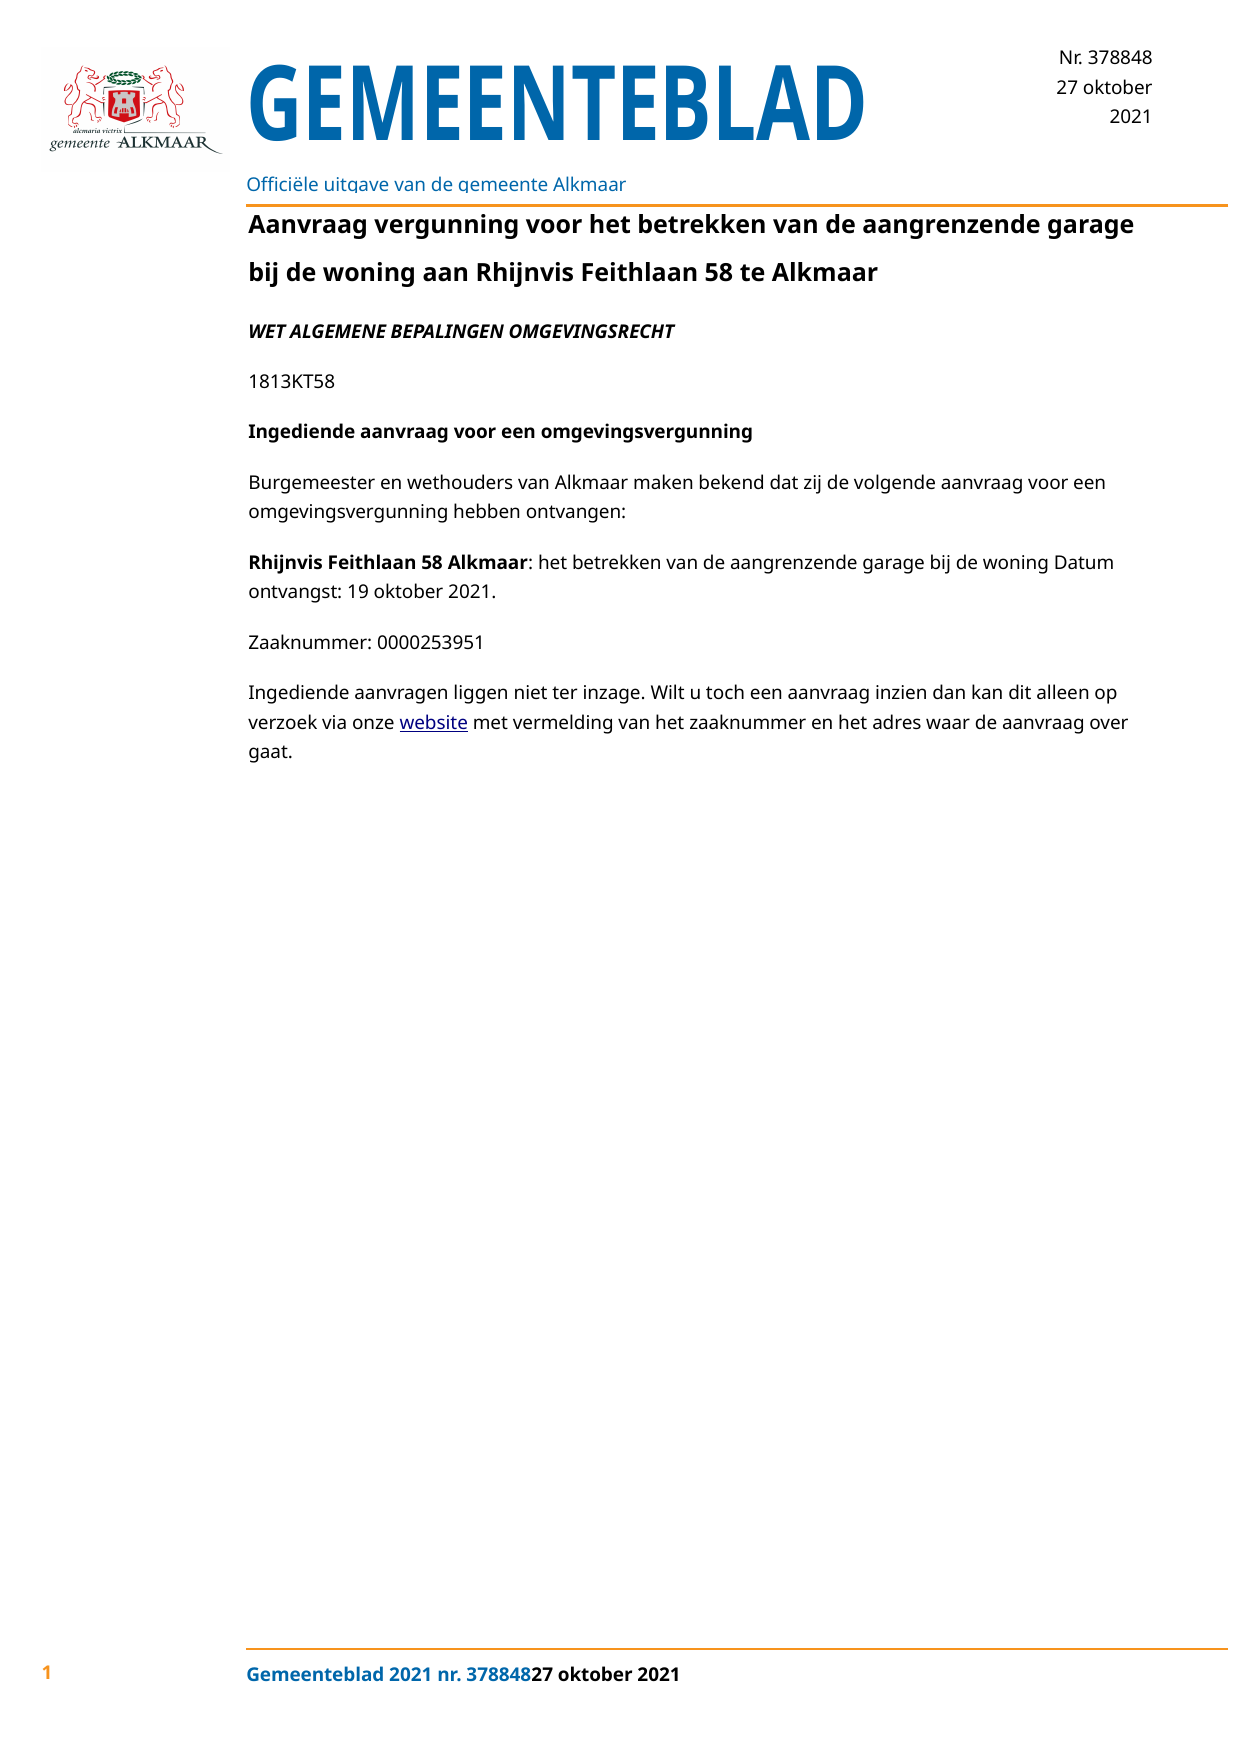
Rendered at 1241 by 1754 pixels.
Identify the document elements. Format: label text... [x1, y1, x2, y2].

text 1813KT58 [248, 368, 1152, 394]
text Rhijnvis Feithlaan 58 Alkmaar: het betrekken van de aangrenzende garage bij de woning Datum ontvangst: 19 oktober 2021. [248, 549, 1152, 604]
text Zaaknummer: 0000253951 [248, 629, 1152, 655]
picture [41, 47, 231, 172]
text Burgemeester en wethouders van Alkmaar maken bekend dat zij de volgende aanvraag voor een omgevingsvergunning hebben ontvangen: [248, 469, 1152, 524]
text Ingediende aanvraag voor een omgevingsvergunning [248, 419, 1152, 444]
text WET ALGEMENE BEPALINGEN OMGEVINGSRECHT [248, 318, 1152, 344]
text Aanvraag vergunning voor het betrekken van de aangrenzende garage bij de woning aan Rhijnvis Feithlaan 58 te Alkmaar [248, 207, 1152, 288]
text Ingediende aanvragen liggen niet ter inzage. Wilt u toch een aanvraag inzien dan kan dit alleen op verzoek via onze website met vermelding van het zaaknummer en het adres waar de aanvraag over gaat. [248, 679, 1152, 764]
